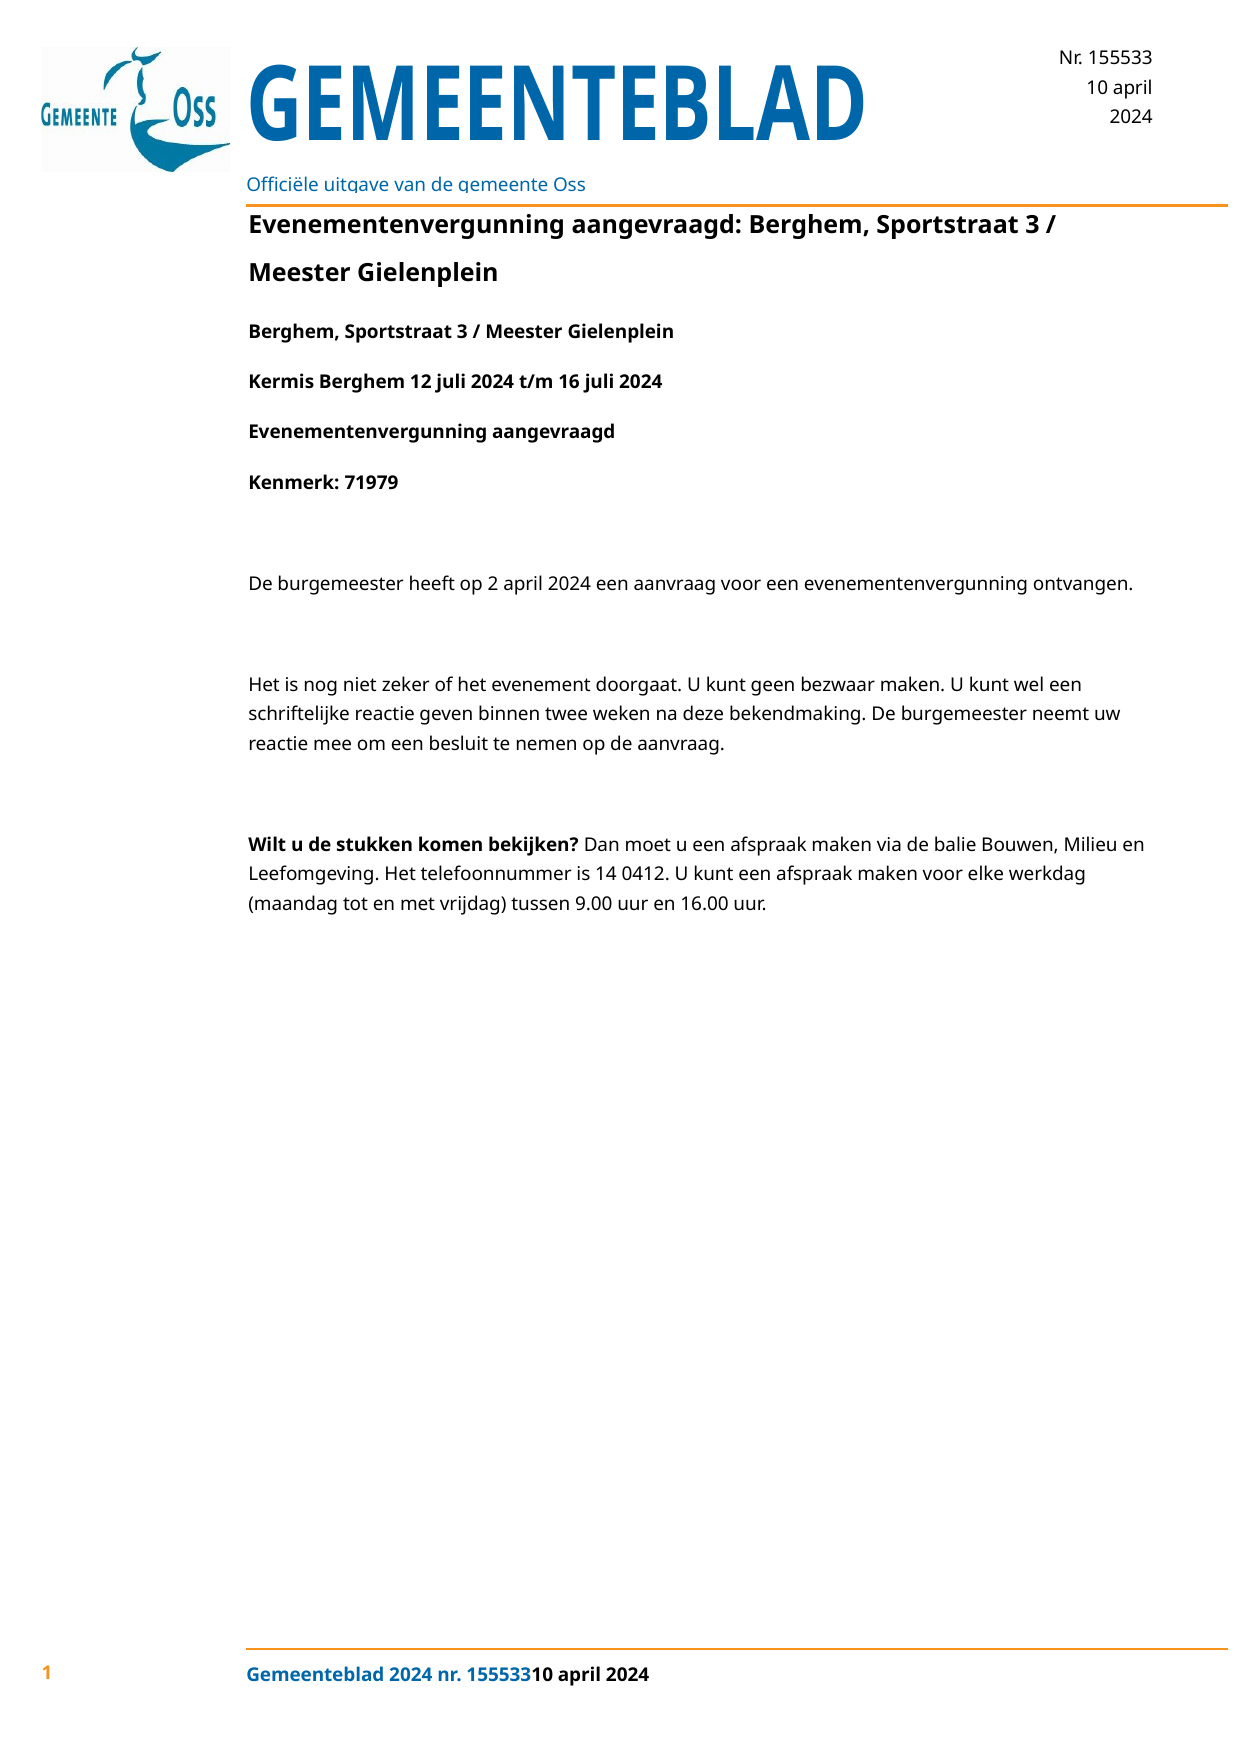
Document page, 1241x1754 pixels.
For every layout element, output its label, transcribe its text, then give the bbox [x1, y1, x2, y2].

text Wilt u de stukken komen bekijken? Dan moet u een afspraak maken via de balie Bouwen, Milieu en Leefomgeving. Het telefoonnummer is 14 0412. U kunt een afspraak maken voor elke werkdag (maandag tot en met vrijdag) tussen 9.00 uur en 16.00 uur. [248, 831, 1152, 916]
picture [41, 47, 231, 172]
text Het is nog niet zeker of het evenement doorgaat. U kunt geen bezwaar maken. U kunt wel een schriftelijke reactie geven binnen twee weken na deze bekendmaking. De burgemeester neemt uw reactie mee om een besluit te nemen op de aanvraag. [248, 671, 1152, 756]
text Kenmerk: 71979 [248, 469, 1152, 495]
text Kermis Berghem 12 juli 2024 t/m 16 juli 2024 [248, 368, 1152, 394]
text Evenementenvergunning aangevraagd: Berghem, Sportstraat 3 / Meester Gielenplein [248, 207, 1152, 288]
text De burgemeester heeft op 2 april 2024 een aanvraag voor een evenementenvergunning ontvangen. [248, 570, 1152, 596]
text Evenementenvergunning aangevraagd [248, 419, 1152, 444]
text Berghem, Sportstraat 3 / Meester Gielenplein [248, 318, 1152, 344]
